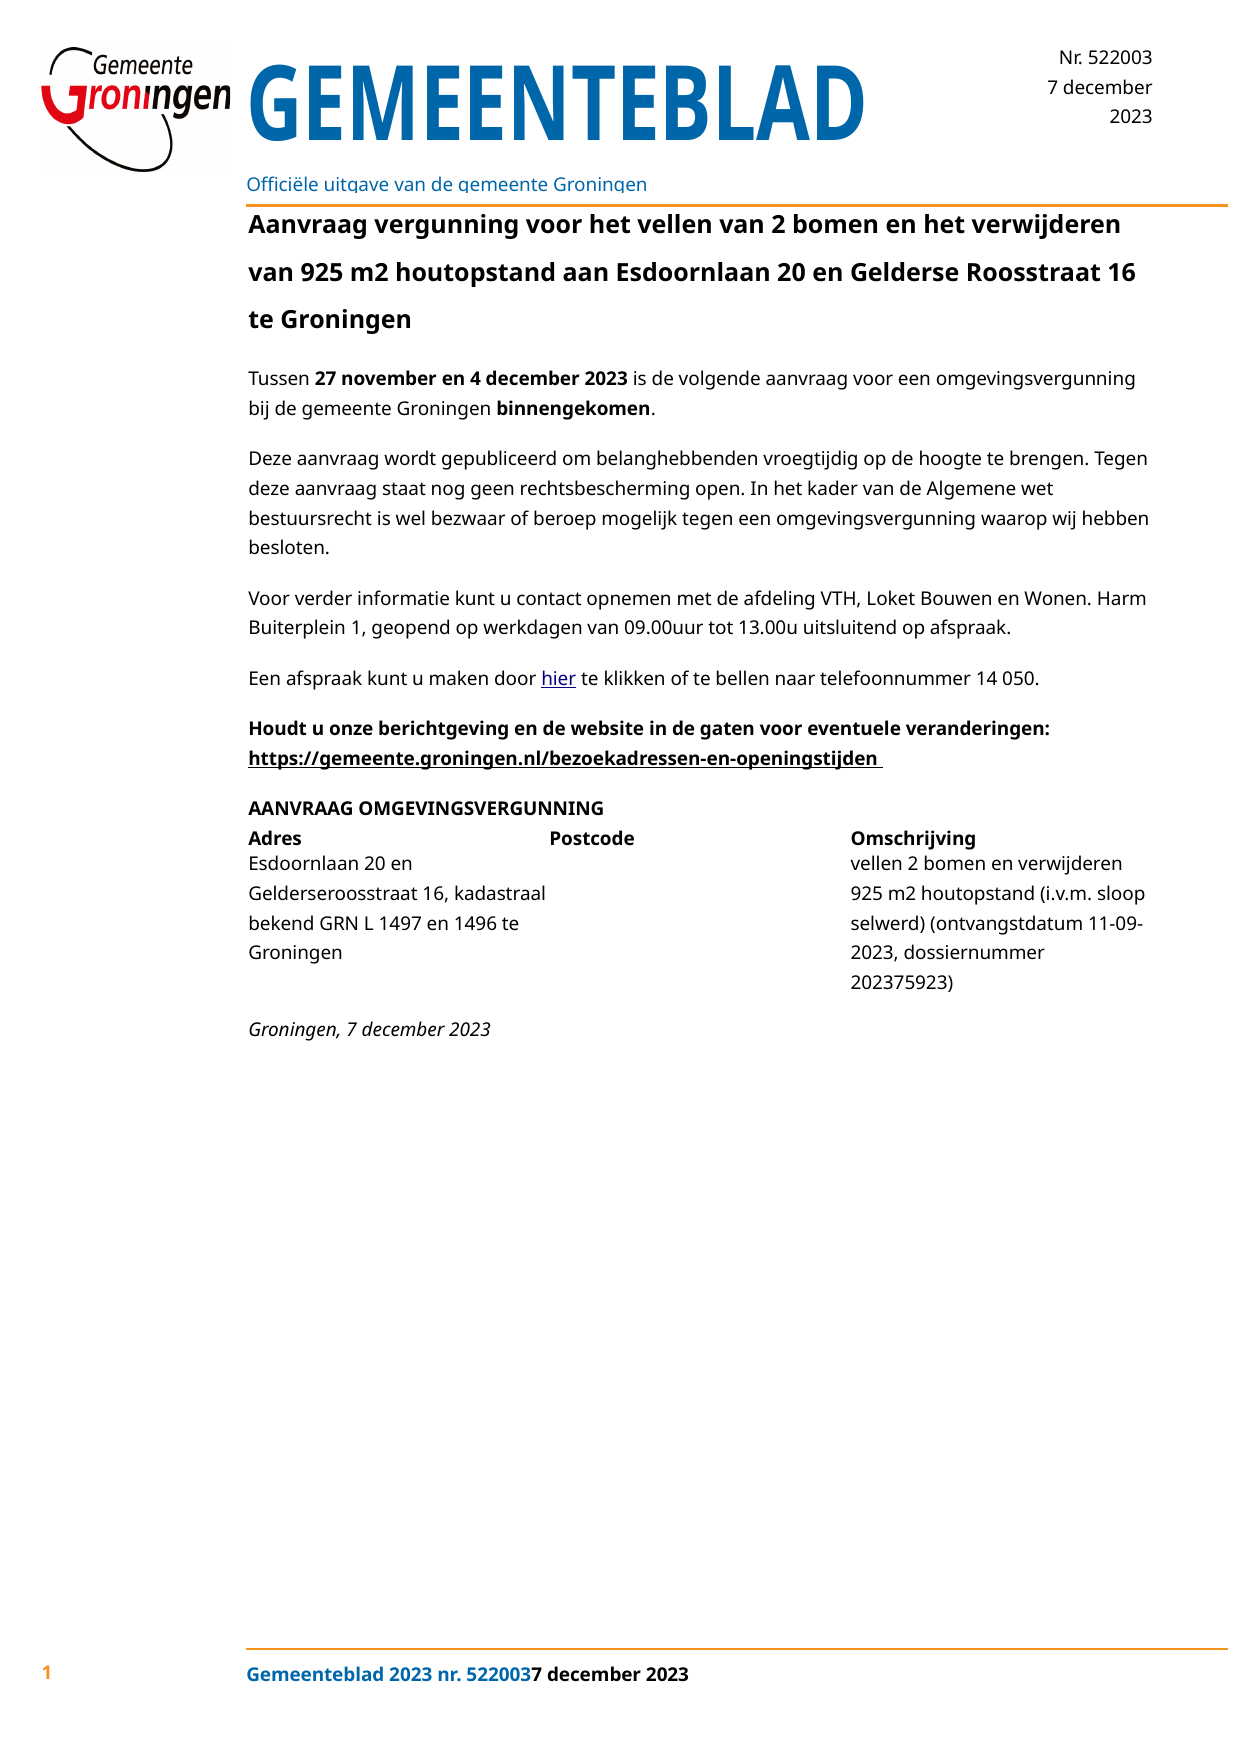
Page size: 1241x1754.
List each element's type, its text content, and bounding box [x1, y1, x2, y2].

table_header Postcode [549, 825, 850, 851]
text AANVRAAG OMGEVINGSVERGUNNING [248, 795, 1152, 821]
text Houdt u onze berichtgeving en de website in de gaten voor eventuele veranderingen: https://gemeente.groningen.nl/bezoekadressen-en-openingstijden [248, 715, 1152, 770]
table_header Omschrijving [850, 825, 1152, 851]
picture [41, 47, 231, 172]
table_cell [549, 851, 850, 994]
table_cell vellen 2 bomen en verwijderen 925 m2 houtopstand (i.v.m. sloop selwerd) (ontvangstdatum 11-09-2023, dossiernummer 202375923) [850, 851, 1152, 994]
text Voor verder informatie kunt u contact opnemen met de afdeling VTH, Loket Bouwen en Wonen. Harm Buiterplein 1, geopend op werkdagen van 09.00uur tot 13.00u uitsluitend op afspraak. [248, 585, 1152, 640]
text Een afspraak kunt u maken door hier te klikken of te bellen naar telefoonnummer 14 050. [248, 665, 1152, 690]
text Groningen, 7 december 2023 [248, 1016, 1152, 1042]
text Tussen 27 november en 4 december 2023 is de volgende aanvraag voor een omgevingsvergunning bij de gemeente Groningen binnengekomen. [248, 366, 1152, 421]
table_cell Esdoornlaan 20 en Gelderseroosstraat 16, kadastraal bekend GRN L 1497 en 1496 te Groningen [248, 851, 549, 994]
table_header Adres [248, 825, 549, 851]
text Deze aanvraag wordt gepubliceerd om belanghebbenden vroegtijdig op de hoogte te brengen. Tegen deze aanvraag staat nog geen rechtsbescherming open. In het kader van de Algemene wet bestuursrecht is wel bezwaar of beroep mogelijk tegen een omgevingsvergunning waarop wij hebben besloten. [248, 446, 1152, 560]
text Aanvraag vergunning voor het vellen van 2 bomen en het verwijderen van 925 m2 houtopstand aan Esdoornlaan 20 en Gelderse Roosstraat 16 te Groningen [248, 207, 1152, 336]
